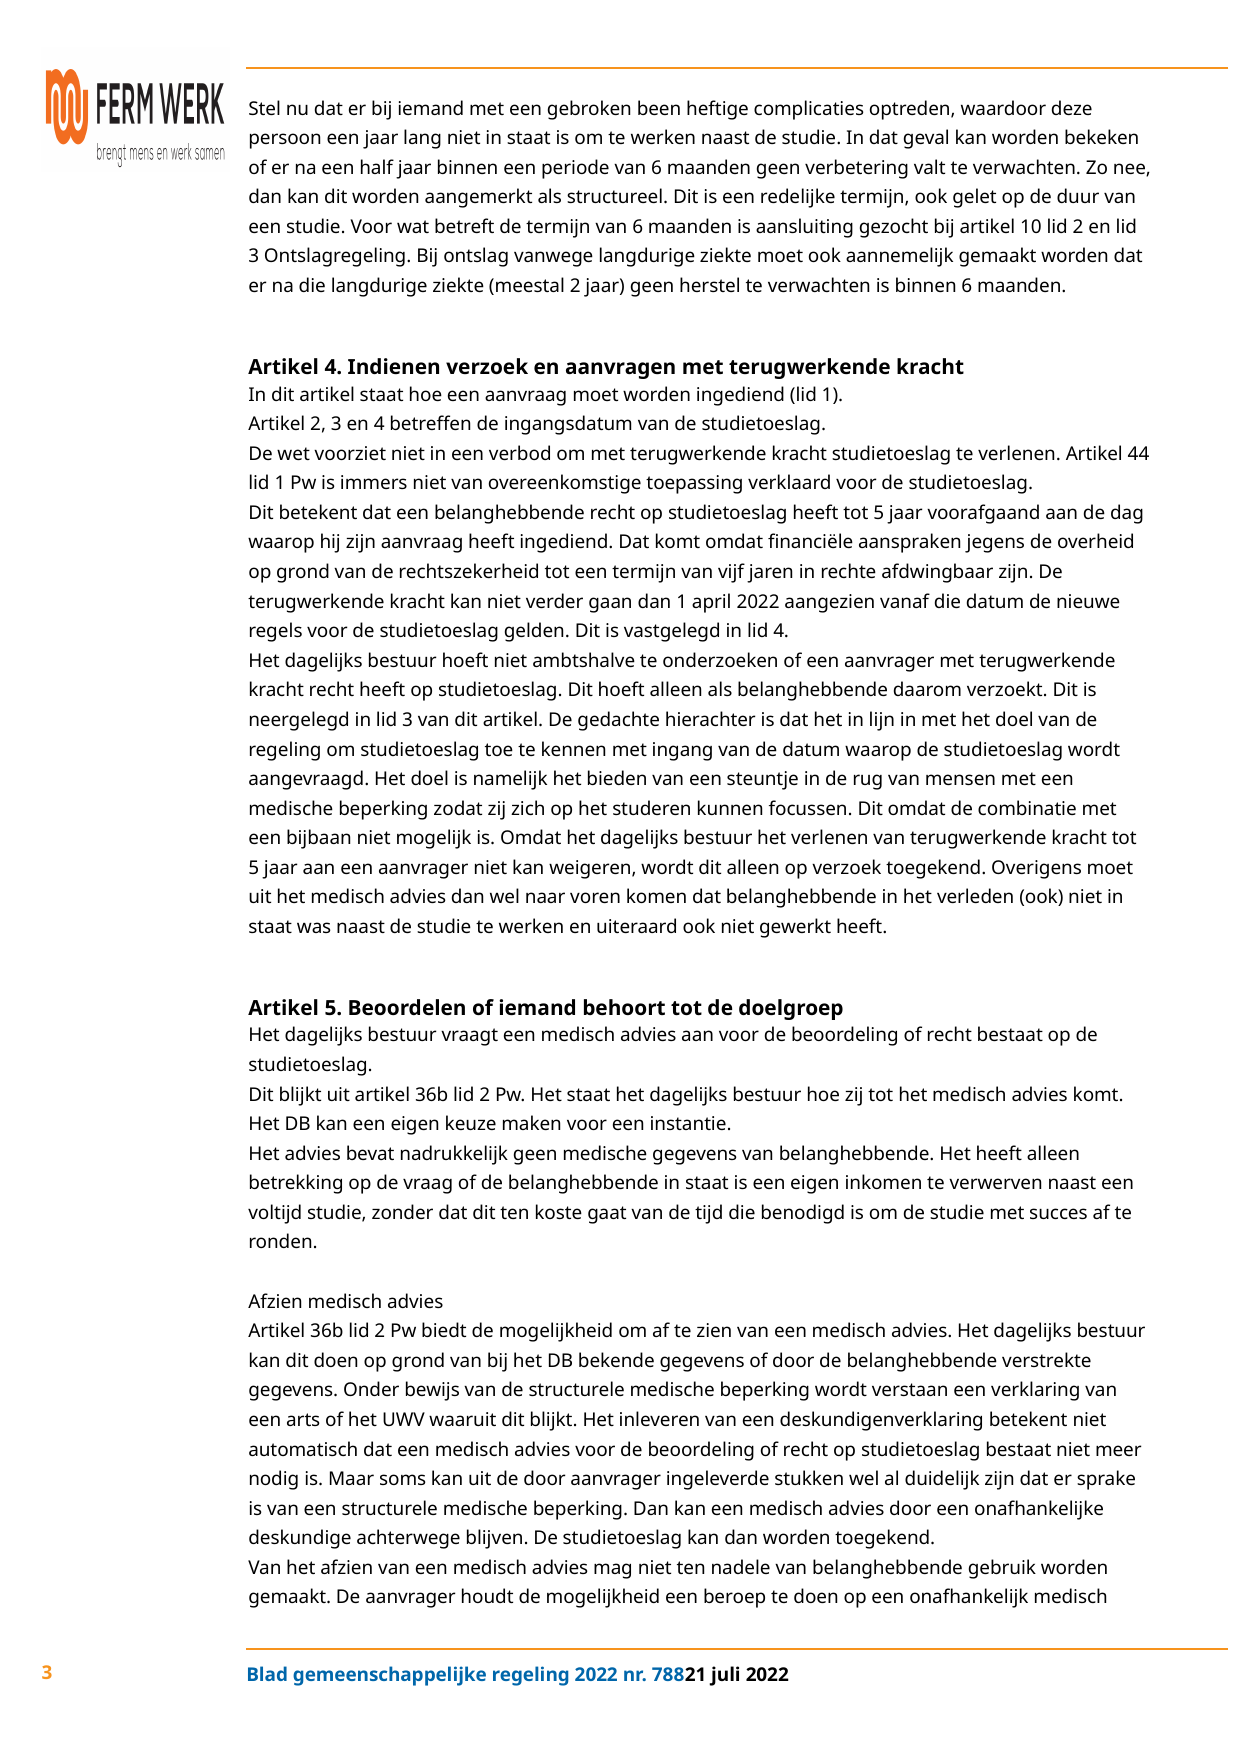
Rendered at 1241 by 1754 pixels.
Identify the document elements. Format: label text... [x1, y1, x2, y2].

text Het dagelijks bestuur vraagt een medisch advies aan voor de beoordeling of recht bestaat op de studietoeslag. [248, 1022, 1152, 1077]
text Artikel 5. Beoordelen of iemand behoort tot de doelgroep [248, 993, 1152, 1022]
text De wet voorziet niet in een verbod om met terugwerkende kracht studietoeslag te verlenen. Artikel 44 lid 1 Pw is immers niet van overeenkomstige toepassing verklaard voor de studietoeslag. [248, 440, 1152, 495]
text Dit blijkt uit artikel 36b lid 2 Pw. Het staat het dagelijks bestuur hoe zij tot het medisch advies komt. Het DB kan een eigen keuze maken voor een instantie. [248, 1081, 1152, 1136]
text Van het afzien van een medisch advies mag niet ten nadele van belanghebbende gebruik worden gemaakt. De aanvrager houdt de mogelijkheid een beroep te doen op een onafhankelijk medisch [248, 1554, 1152, 1609]
text Artikel 2, 3 en 4 betreffen de ingangsdatum van de studietoeslag. [248, 410, 1152, 436]
text In dit artikel staat hoe een aanvraag moet worden ingediend (lid 1). [248, 381, 1152, 406]
text Artikel 4. Indienen verzoek en aanvragen met terugwerkende kracht [248, 352, 1152, 381]
text Stel nu dat er bij iemand met een gebroken been heftige complicaties optreden, waardoor deze persoon een jaar lang niet in staat is om te werken naast de studie. In dat geval kan worden bekeken of er na een half jaar binnen een periode van 6 maanden geen verbetering valt te verwachten. Zo nee, dan kan dit worden aangemerkt als structureel. Dit is een redelijke termijn, ook gelet op de duur van een studie. Voor wat betreft de termijn van 6 maanden is aansluiting gezocht bij artikel 10 lid 2 en lid 3 Ontslagregeling. Bij ontslag vanwege langdurige ziekte moet ook aannemelijk gemaakt worden dat er na die langdurige ziekte (meestal 2 jaar) geen herstel te verwachten is binnen 6 maanden. [248, 95, 1152, 298]
text Artikel 36b lid 2 Pw biedt de mogelijkheid om af te zien van een medisch advies. Het dagelijks bestuur kan dit doen op grond van bij het DB bekende gegevens of door de belanghebbende verstrekte gegevens. Onder bewijs van de structurele medische beperking wordt verstaan een verklaring van een arts of het UWV waaruit dit blijkt. Het inleveren van een deskundigenverklaring betekent niet automatisch dat een medisch advies voor de beoordeling of recht op studietoeslag bestaat niet meer nodig is. Maar soms kan uit de door aanvrager ingeleverde stukken wel al duidelijk zijn dat er sprake is van een structurele medische beperking. Dan kan een medisch advies door een onafhankelijke deskundige achterwege blijven. De studietoeslag kan dan worden toegekend. [248, 1317, 1152, 1550]
text Afzien medisch advies [248, 1288, 1152, 1314]
text Het advies bevat nadrukkelijk geen medische gegevens van belanghebbende. Het heeft alleen betrekking op de vraag of de belanghebbende in staat is een eigen inkomen te verwerven naast een voltijd studie, zonder dat dit ten koste gaat van de tijd die benodigd is om de studie met succes af te ronden. [248, 1140, 1152, 1254]
text Het dagelijks bestuur hoeft niet ambtshalve te onderzoeken of een aanvrager met terugwerkende kracht recht heeft op studietoeslag. Dit hoeft alleen als belanghebbende daarom verzoekt. Dit is neergelegd in lid 3 van dit artikel. De gedachte hierachter is dat het in lijn in met het doel van de regeling om studietoeslag toe te kennen met ingang van de datum waarop de studietoeslag wordt aangevraagd. Het doel is namelijk het bieden van een steuntje in de rug van mensen met een medische beperking zodat zij zich op het studeren kunnen focussen. Dit omdat de combinatie met een bijbaan niet mogelijk is. Omdat het dagelijks bestuur het verlenen van terugwerkende kracht tot 5 jaar aan een aanvrager niet kan weigeren, wordt dit alleen op verzoek toegekend. Overigens moet uit het medisch advies dan wel naar voren komen dat belanghebbende in het verleden (ook) niet in staat was naast de studie te werken en uiteraard ook niet gewerkt heeft. [248, 647, 1152, 939]
text Dit betekent dat een belanghebbende recht op studietoeslag heeft tot 5 jaar voorafgaand aan de dag waarop hij zijn aanvraag heeft ingediend. Dat komt omdat financiële aanspraken jegens de overheid op grond van de rechtszekerheid tot een termijn van vijf jaren in rechte afdwingbaar zijn. De terugwerkende kracht kan niet verder gaan dan 1 april 2022 aangezien vanaf die datum de nieuwe regels voor de studietoeslag gelden. Dit is vastgelegd in lid 4. [248, 499, 1152, 643]
picture [41, 47, 231, 172]
